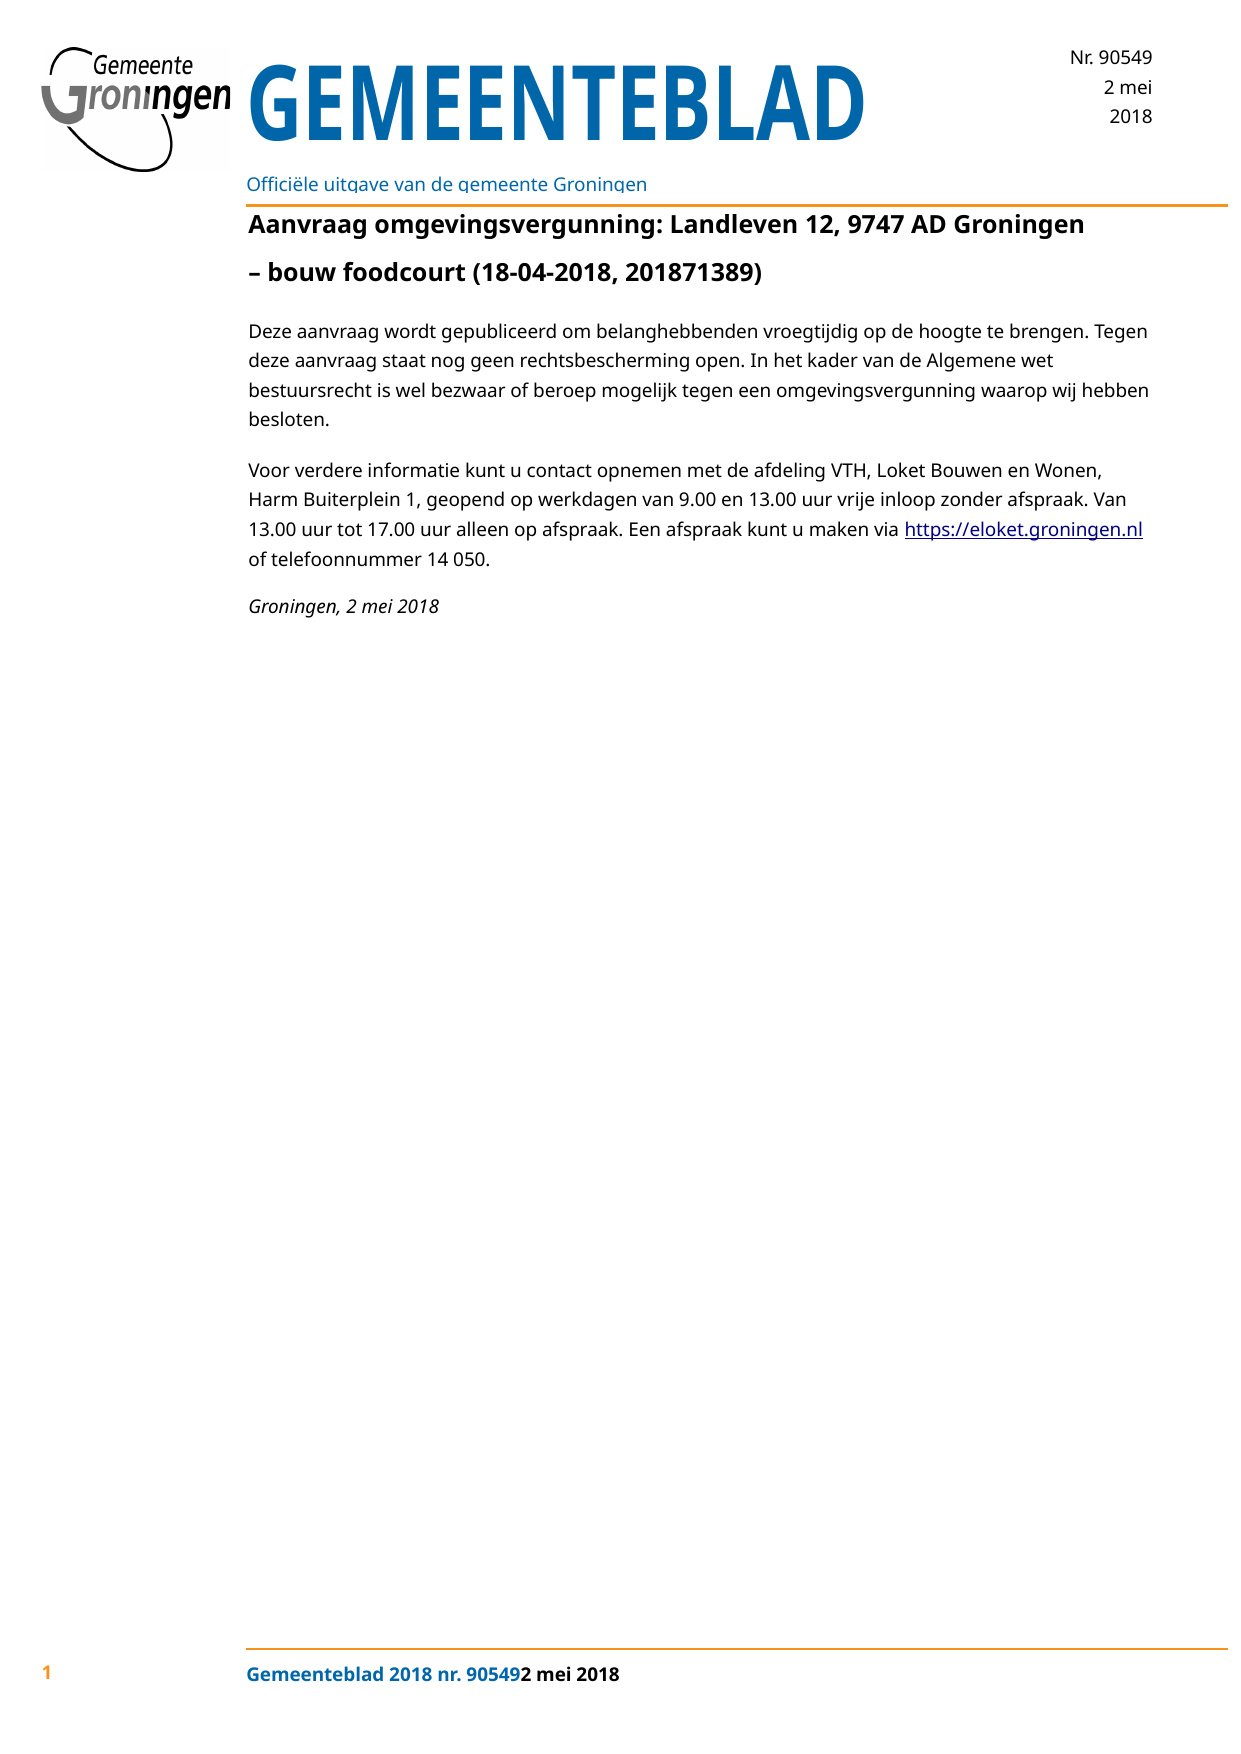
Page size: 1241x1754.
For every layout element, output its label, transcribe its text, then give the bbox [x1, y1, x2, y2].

text Deze aanvraag wordt gepubliceerd om belanghebbenden vroegtijdig op de hoogte te brengen. Tegen deze aanvraag staat nog geen rechtsbescherming open. In het kader van de Algemene wet bestuursrecht is wel bezwaar of beroep mogelijk tegen een omgevingsvergunning waarop wij hebben besloten. [248, 318, 1152, 432]
text Groningen, 2 mei 2018 [248, 594, 1152, 619]
text Aanvraag omgevingsvergunning: Landleven 12, 9747 AD Groningen – bouw foodcourt (18-04-2018, 201871389) [248, 207, 1152, 288]
text Voor verdere informatie kunt u contact opnemen met de afdeling VTH, Loket Bouwen en Wonen, Harm Buiterplein 1, geopend op werkdagen van 9.00 en 13.00 uur vrije inloop zonder afspraak. Van 13.00 uur tot 17.00 uur alleen op afspraak. Een afspraak kunt u maken via https://eloket.groningen.nl of telefoonnummer 14 050. [248, 457, 1152, 572]
picture [41, 47, 231, 172]
